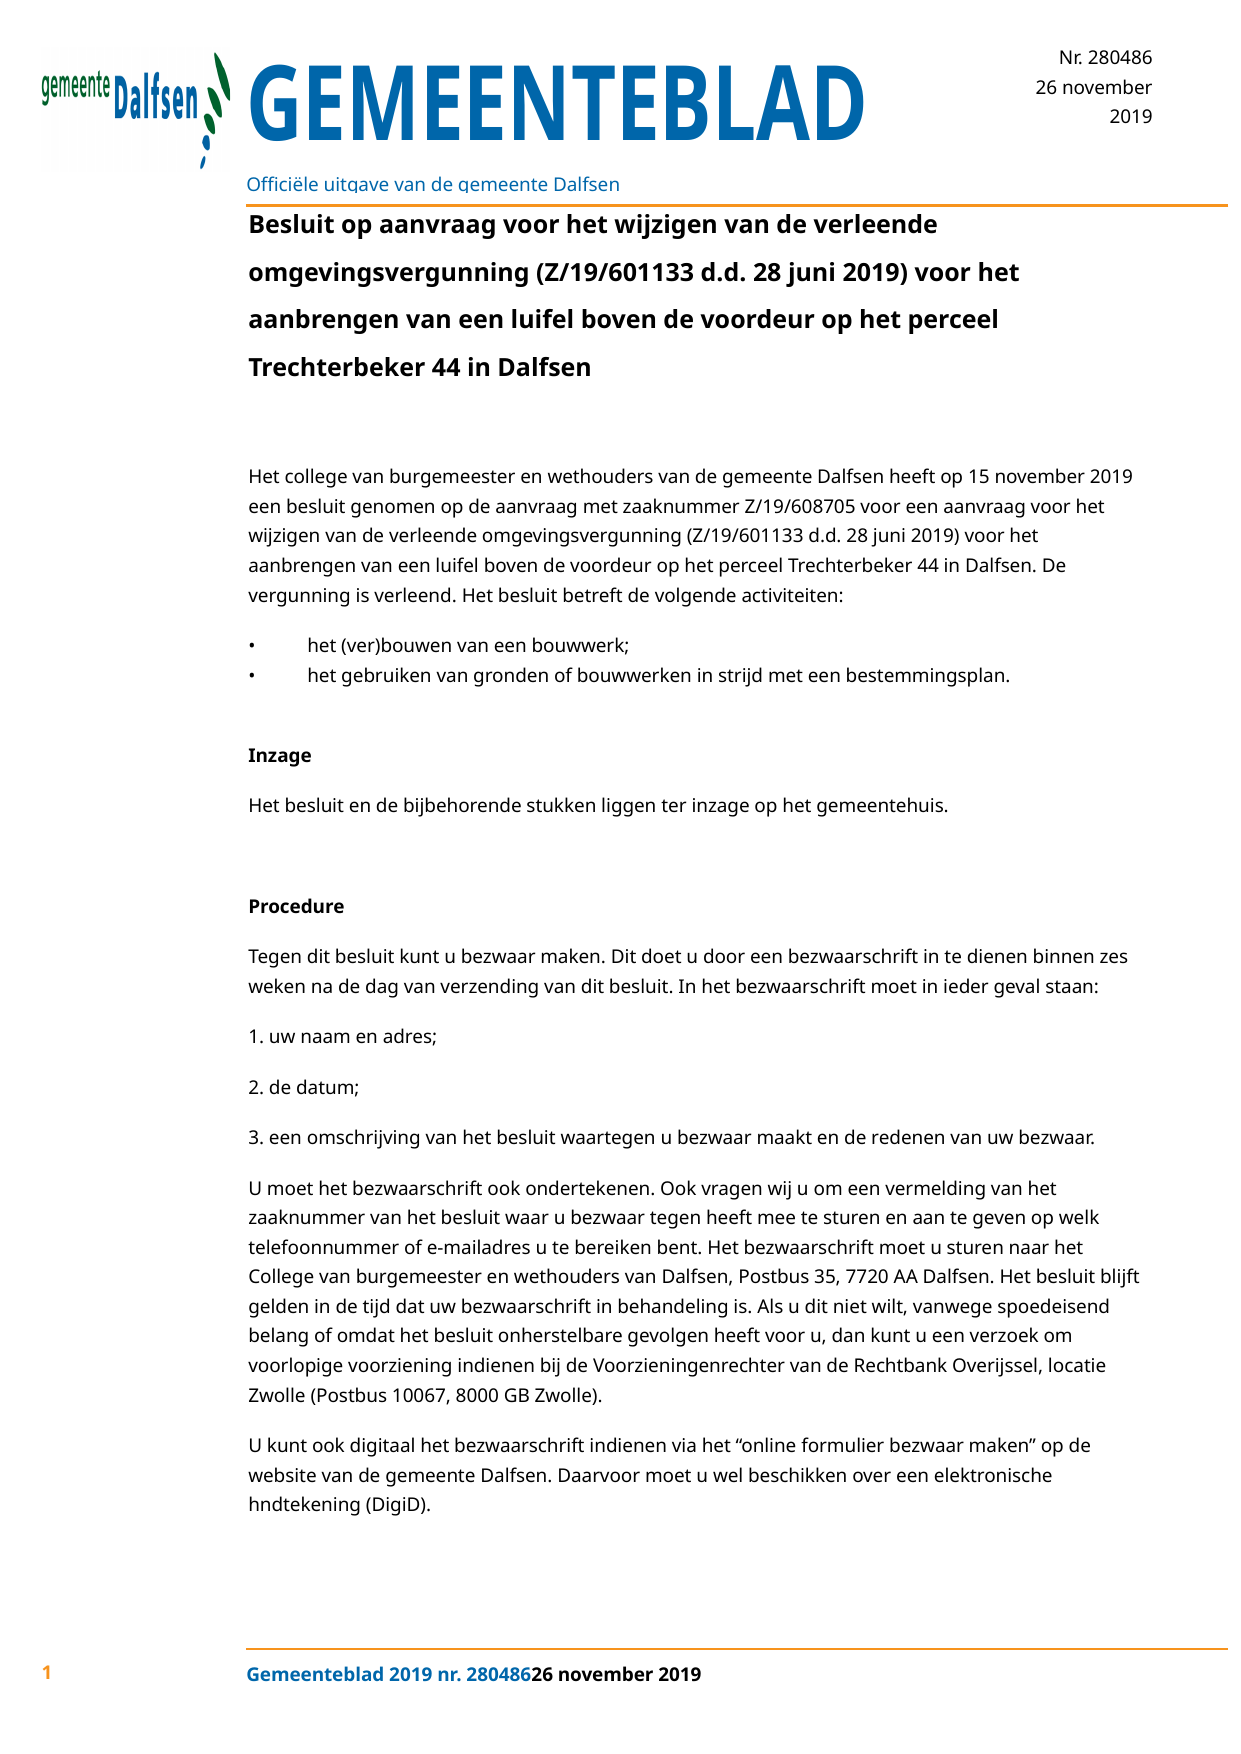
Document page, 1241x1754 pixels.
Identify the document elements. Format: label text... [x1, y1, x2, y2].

text 3. een omschrijving van het besluit waartegen u bezwaar maakt en de redenen van uw bezwaar. [248, 1124, 1152, 1150]
list het (ver)bouwen van een bouwwerk; [248, 632, 1152, 658]
text U kunt ook digitaal het bezwaarschrift indienen via het “online formulier bezwaar maken” op de website van de gemeente Dalfsen. Daarvoor moet u wel beschikken over een elektronische hndtekening (DigiD). [248, 1432, 1152, 1517]
text 1. uw naam en adres; [248, 1023, 1152, 1049]
text Procedure [248, 893, 1152, 919]
text Het college van burgemeester en wethouders van de gemeente Dalfsen heeft op 15 november 2019 een besluit genomen op de aanvraag met zaaknummer Z/19/608705 voor een aanvraag voor het wijzigen van de verleende omgevingsvergunning (Z/19/601133 d.d. 28 juni 2019) voor het aanbrengen van een luifel boven de voordeur op het perceel Trechterbeker 44 in Dalfsen. De vergunning is verleend. Het besluit betreft de volgende activiteiten: [248, 463, 1152, 608]
text 2. de datum; [248, 1074, 1152, 1100]
picture [41, 47, 231, 172]
list het gebruiken van gronden of bouwwerken in strijd met een bestemmingsplan. [248, 662, 1152, 688]
text Inzage [248, 742, 1152, 768]
text Het besluit en de bijbehorende stukken liggen ter inzage op het gemeentehuis. [248, 792, 1152, 818]
text U moet het bezwaarschrift ook ondertekenen. Ook vragen wij u om een vermelding van het zaaknummer van het besluit waar u bezwaar tegen heeft mee te sturen en aan te geven op welk telefoonnummer of e-mailadres u te bereiken bent. Het bezwaarschrift moet u sturen naar het College van burgemeester en wethouders van Dalfsen, Postbus 35, 7720 AA Dalfsen. Het besluit blijft gelden in de tijd dat uw bezwaarschrift in behandeling is. Als u dit niet wilt, vanwege spoedeisend belang of omdat het besluit onherstelbare gevolgen heeft voor u, dan kunt u een verzoek om voorlopige voorziening indienen bij de Voorzieningenrechter van de Rechtbank Overijssel, locatie Zwolle (Postbus 10067, 8000 GB Zwolle). [248, 1175, 1152, 1408]
text Tegen dit besluit kunt u bezwaar maken. Dit doet u door een bezwaarschrift in te dienen binnen zes weken na de dag van verzending van dit besluit. In het bezwaarschrift moet in ieder geval staan: [248, 943, 1152, 999]
text Besluit op aanvraag voor het wijzigen van de verleende omgevingsvergunning (Z/19/601133 d.d. 28 juni 2019) voor het aanbrengen van een luifel boven de voordeur op het perceel Trechterbeker 44 in Dalfsen [248, 207, 1152, 384]
